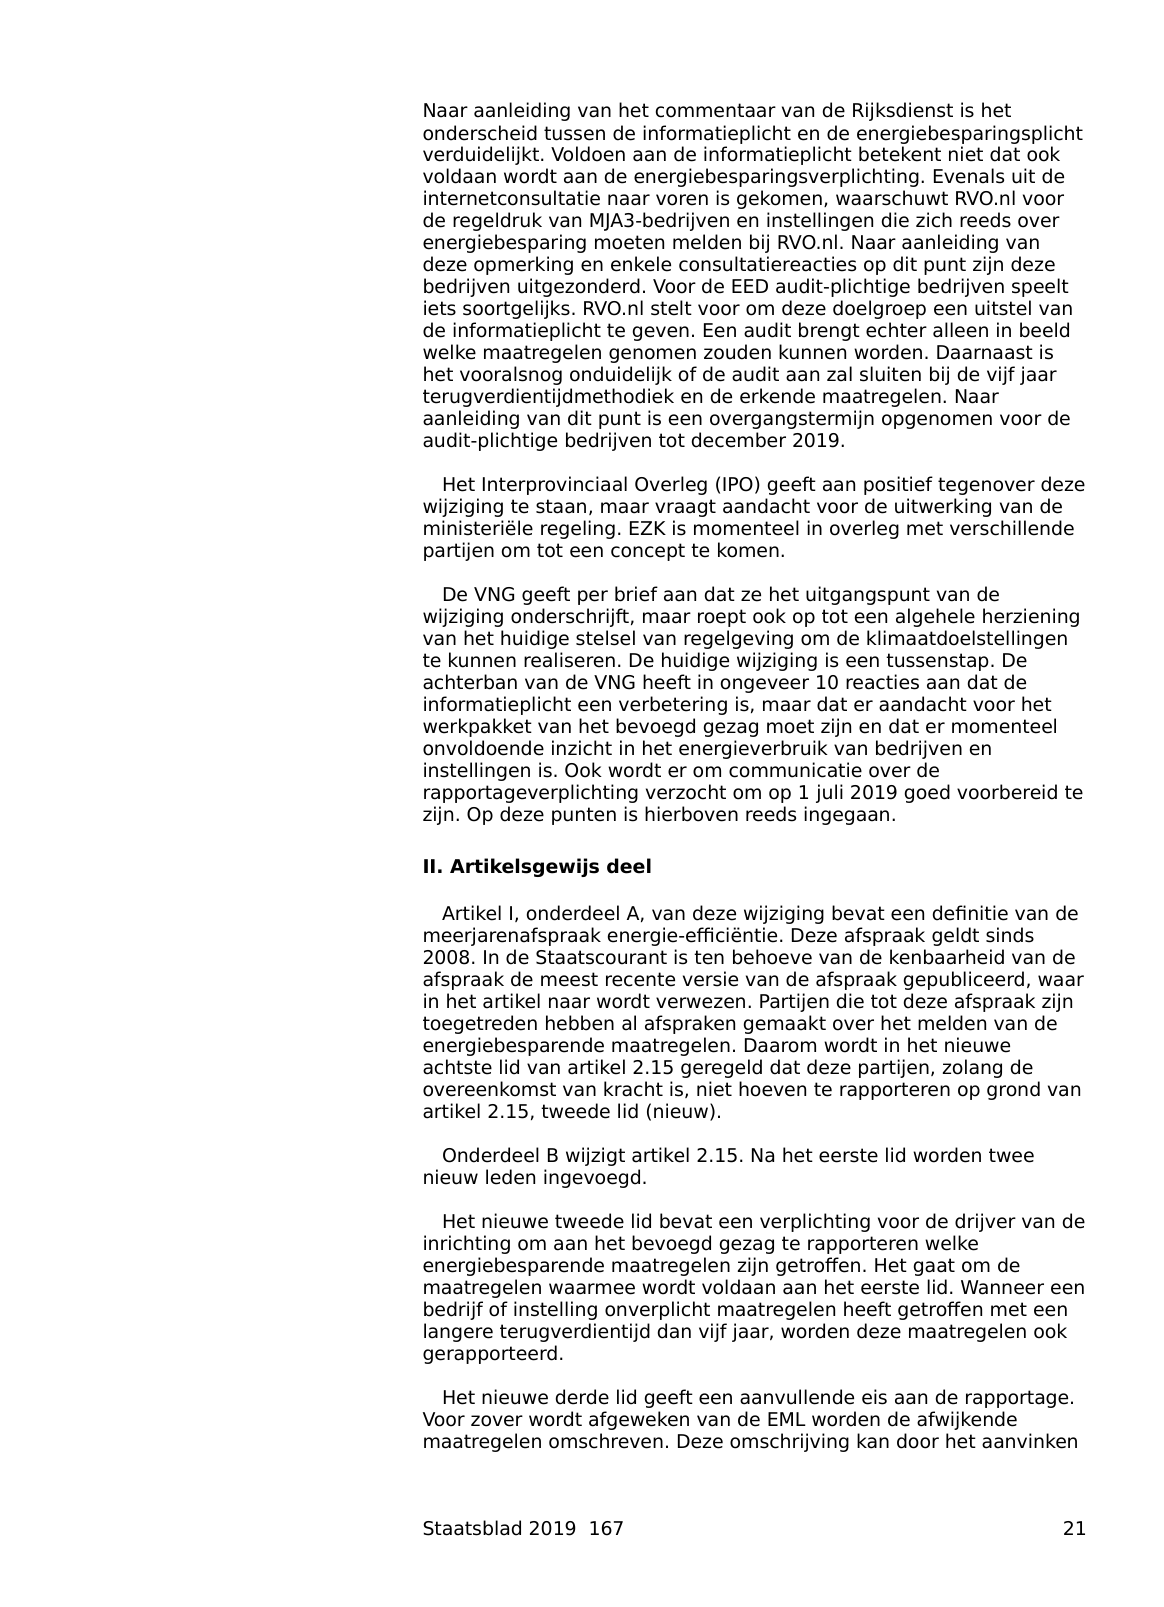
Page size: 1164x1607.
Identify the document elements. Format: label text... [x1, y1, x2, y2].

text Het nieuwe derde lid geeft een aanvullende eis aan de rapportage. Voor zover wordt afgeweken van de EML worden de afwijkende maatregelen omschreven. Deze omschrijving kan door het aanvinken [422, 1387, 1087, 1453]
text Naar aanleiding van het commentaar van de Rijksdienst is het onderscheid tussen de informatieplicht en de energiebesparingsplicht verduidelijkt. Voldoen aan de informatieplicht betekent niet dat ook voldaan wordt aan de energiebesparingsverplichting. Evenals uit de internetconsultatie naar voren is gekomen, waarschuwt RVO.nl voor de regeldruk van MJA3-bedrijven en instellingen die zich reeds over energiebesparing moeten melden bij RVO.nl. Naar aanleiding van deze opmerking en enkele consultatiereacties op dit punt zijn deze bedrijven uitgezonderd. Voor de EED audit-plichtige bedrijven speelt iets soortgelijks. RVO.nl stelt voor om deze doelgroep een uitstel van de informatieplicht te geven. Een audit brengt echter alleen in beeld welke maatregelen genomen zouden kunnen worden. Daarnaast is het vooralsnog onduidelijk of de audit aan zal sluiten bij de vijf jaar terugverdientijdmethodiek en de erkende maatregelen. Naar aanleiding van dit punt is een overgangstermijn opgenomen voor de audit-plichtige bedrijven tot december 2019. [422, 100, 1087, 452]
text De VNG geeft per brief aan dat ze het uitgangspunt van de wijziging onderschrijft, maar roept ook op tot een algehele herziening van het huidige stelsel van regelgeving om de klimaatdoelstellingen te kunnen realiseren. De huidige wijziging is een tussenstap. De achterban van de VNG heeft in ongeveer 10 reacties aan dat de informatieplicht een verbetering is, maar dat er aandacht voor het werkpakket van het bevoegd gezag moet zijn en dat er momenteel onvoldoende inzicht in het energieverbruik van bedrijven en instellingen is. Ook wordt er om communicatie over de rapportageverplichting verzocht om op 1 juli 2019 goed voorbereid te zijn. Op deze punten is hierboven reeds ingegaan. [422, 584, 1087, 826]
text Het nieuwe tweede lid bevat een verplichting voor de drijver van de inrichting om aan het bevoegd gezag te rapporteren welke energiebesparende maatregelen zijn getroffen. Het gaat om de maatregelen waarmee wordt voldaan aan het eerste lid. Wanneer een bedrijf of instelling onverplicht maatregelen heeft getroffen met een langere terugverdientijd dan vijf jaar, worden deze maatregelen ook gerapporteerd. [422, 1211, 1087, 1365]
text Het Interprovinciaal Overleg (IPO) geeft aan positief tegenover deze wijziging te staan, maar vraagt aandacht voor de uitwerking van de ministeriële regeling. EZK is momenteel in overleg met verschillende partijen om tot een concept te komen. [422, 474, 1087, 562]
text Onderdeel B wijzigt artikel 2.15. Na het eerste lid worden twee nieuw leden ingevoegd. [422, 1145, 1087, 1189]
text Artikel I, onderdeel A, van deze wijziging bevat een definitie van de meerjarenafspraak energie-efficiëntie. Deze afspraak geldt sinds 2008. In de Staatscourant is ten behoeve van de kenbaarheid van de afspraak de meest recente versie van de afspraak gepubliceerd, waar in het artikel naar wordt verwezen. Partijen die tot deze afspraak zijn toegetreden hebben al afspraken gemaakt over het melden van de energiebesparende maatregelen. Daarom wordt in het nieuwe achtste lid van artikel 2.15 geregeld dat deze partijen, zolang de overeenkomst van kracht is, niet hoeven te rapporteren op grond van artikel 2.15, tweede lid (nieuw). [422, 903, 1087, 1123]
subtitle II. Artikelsgewijs deel [422, 856, 1087, 878]
